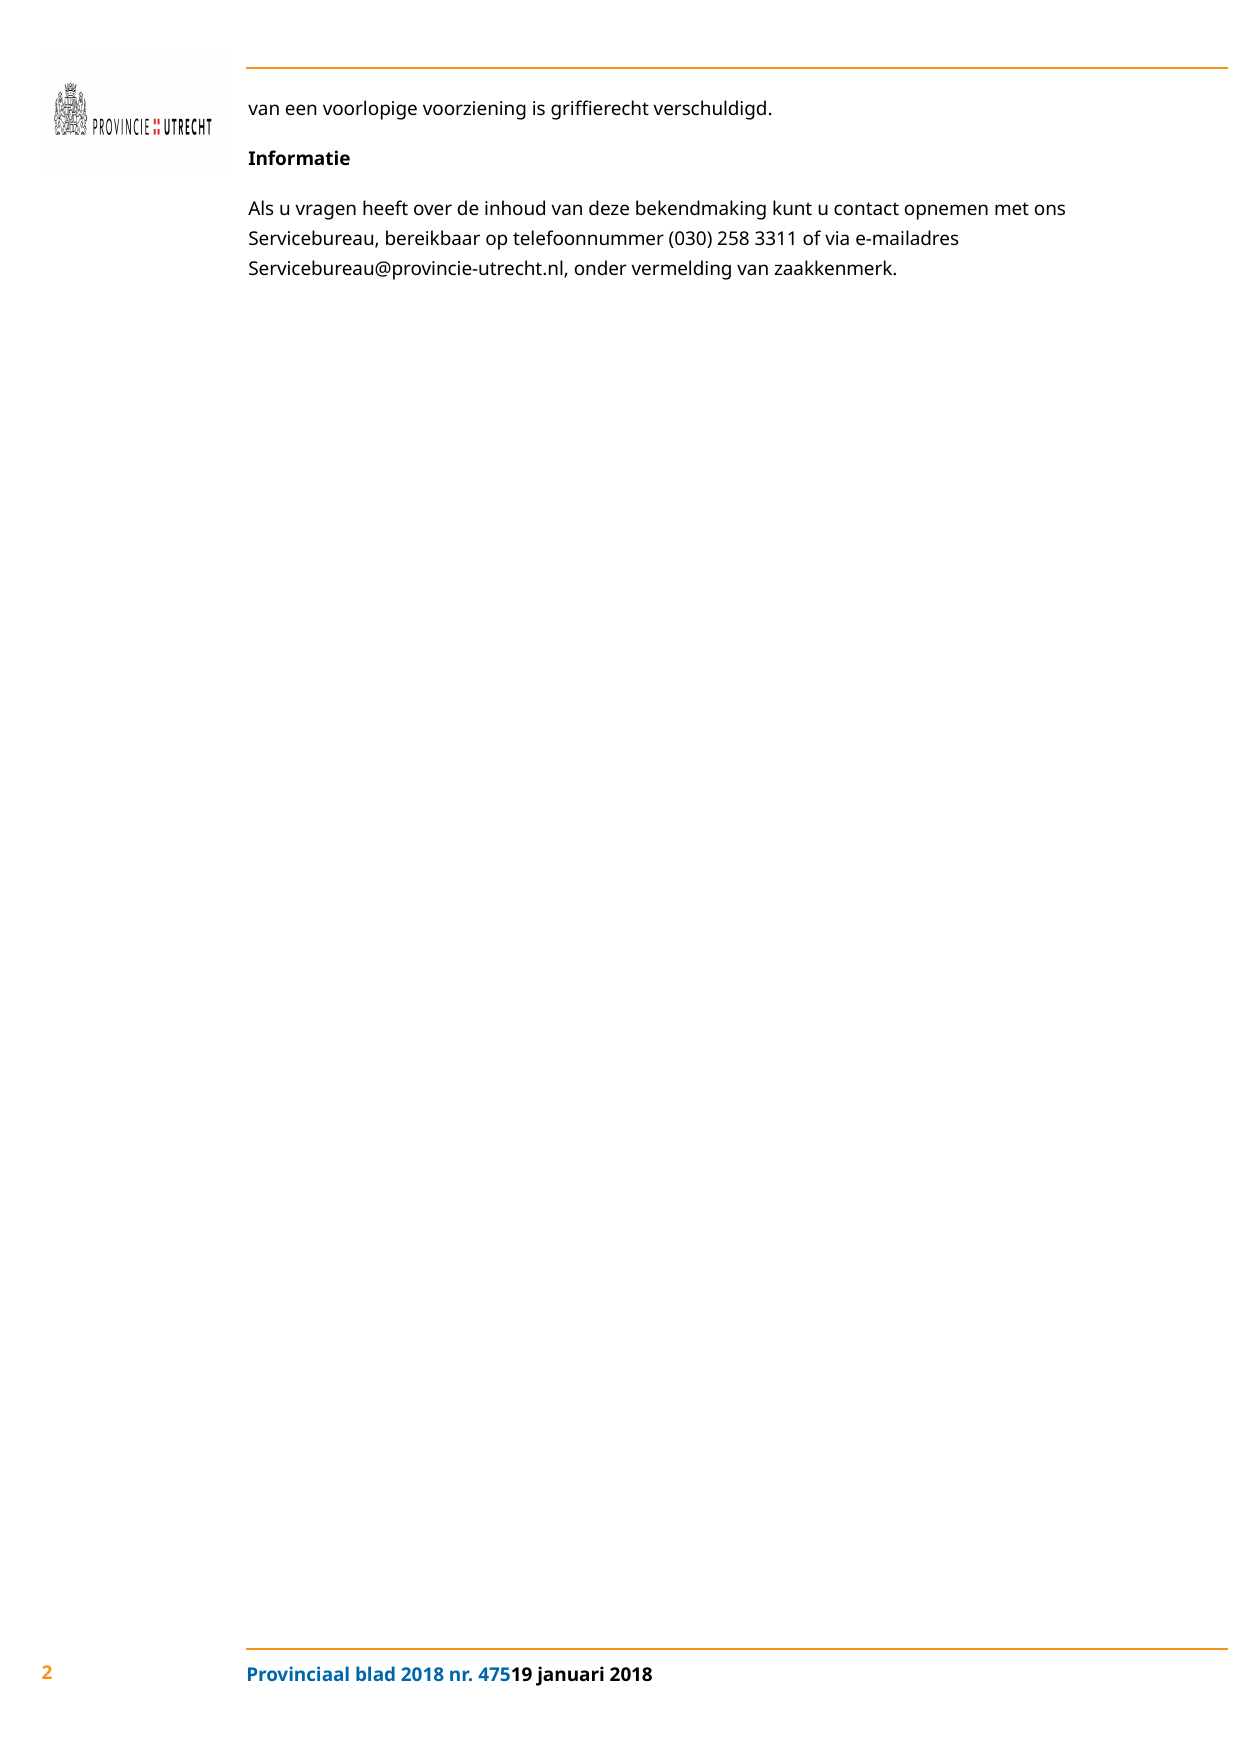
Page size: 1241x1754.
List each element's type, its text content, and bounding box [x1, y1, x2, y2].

text Informatie [248, 145, 1152, 171]
text Als u vragen heeft over de inhoud van deze bekendmaking kunt u contact opnemen met ons Servicebureau, bereikbaar op telefoonnummer (030) 258 3311 of via e-mailadres Servicebureau@provincie-utrecht.nl, onder vermelding van zaakkenmerk. [248, 196, 1152, 281]
picture [41, 47, 231, 172]
text van een voorlopige voorziening is griffierecht verschuldigd. [248, 95, 1152, 121]
